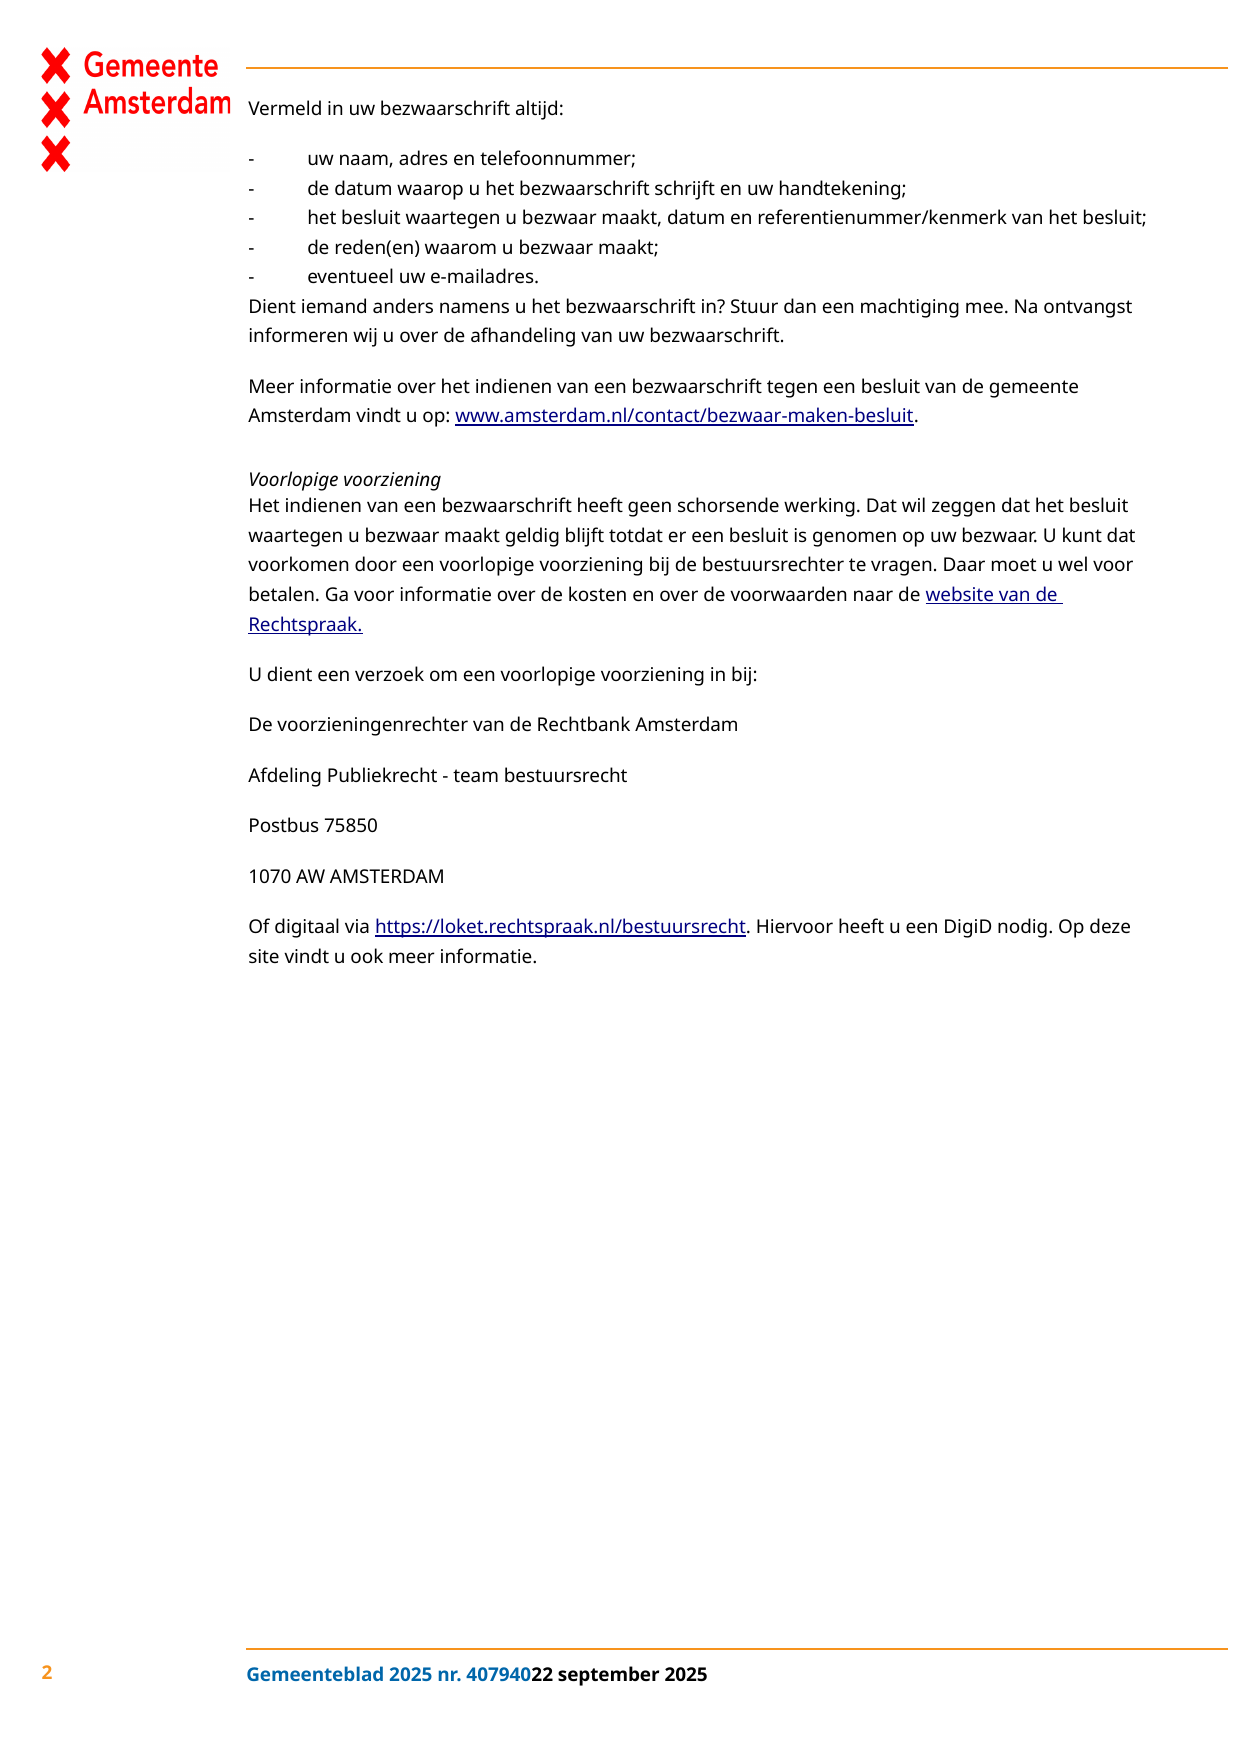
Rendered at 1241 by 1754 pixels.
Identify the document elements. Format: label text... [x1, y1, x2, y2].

text Postbus 75850 [248, 812, 1152, 838]
text De voorzieningenrechter van de Rechtbank Amsterdam [248, 712, 1152, 737]
text Voorlopige voorziening [248, 467, 1152, 492]
text Het indienen van een bezwaarschrift heeft geen schorsende werking. Dat wil zeggen dat het besluit waartegen u bezwaar maakt geldig blijft totdat er een besluit is genomen op uw bezwaar. U kunt dat voorkomen door een voorlopige voorziening bij de bestuursrechter te vragen. Daar moet u wel voor betalen. Ga voor informatie over de kosten en over de voorwaarden naar de website van de Rechtspraak. [248, 492, 1152, 636]
list uw naam, adres en telefoonnummer; [248, 145, 1152, 171]
text 1070 AW AMSTERDAM [248, 863, 1152, 888]
text Vermeld in uw bezwaarschrift altijd: [248, 95, 1152, 121]
text Meer informatie over het indienen van een bezwaarschrift tegen een besluit van de gemeente Amsterdam vindt u op: www.amsterdam.nl/contact/bezwaar-maken-besluit. [248, 373, 1152, 428]
picture [41, 47, 231, 172]
text Of digitaal via https://loket.rechtspraak.nl/bestuursrecht. Hiervoor heeft u een DigiD nodig. Op deze site vindt u ook meer informatie. [248, 913, 1152, 968]
list de reden(en) waarom u bezwaar maakt; [248, 234, 1152, 260]
list het besluit waartegen u bezwaar maakt, datum en referentienummer/kenmerk van het besluit; [248, 204, 1152, 230]
text U dient een verzoek om een voorlopige voorziening in bij: [248, 661, 1152, 687]
text Afdeling Publiekrecht - team bestuursrecht [248, 762, 1152, 788]
list de datum waarop u het bezwaarschrift schrijft en uw handtekening; [248, 175, 1152, 201]
text Dient iemand anders namens u het bezwaarschrift in? Stuur dan een machtiging mee. Na ontvangst informeren wij u over de afhandeling van uw bezwaarschrift. [248, 293, 1152, 348]
list eventueel uw e-mailadres. [248, 263, 1152, 289]
